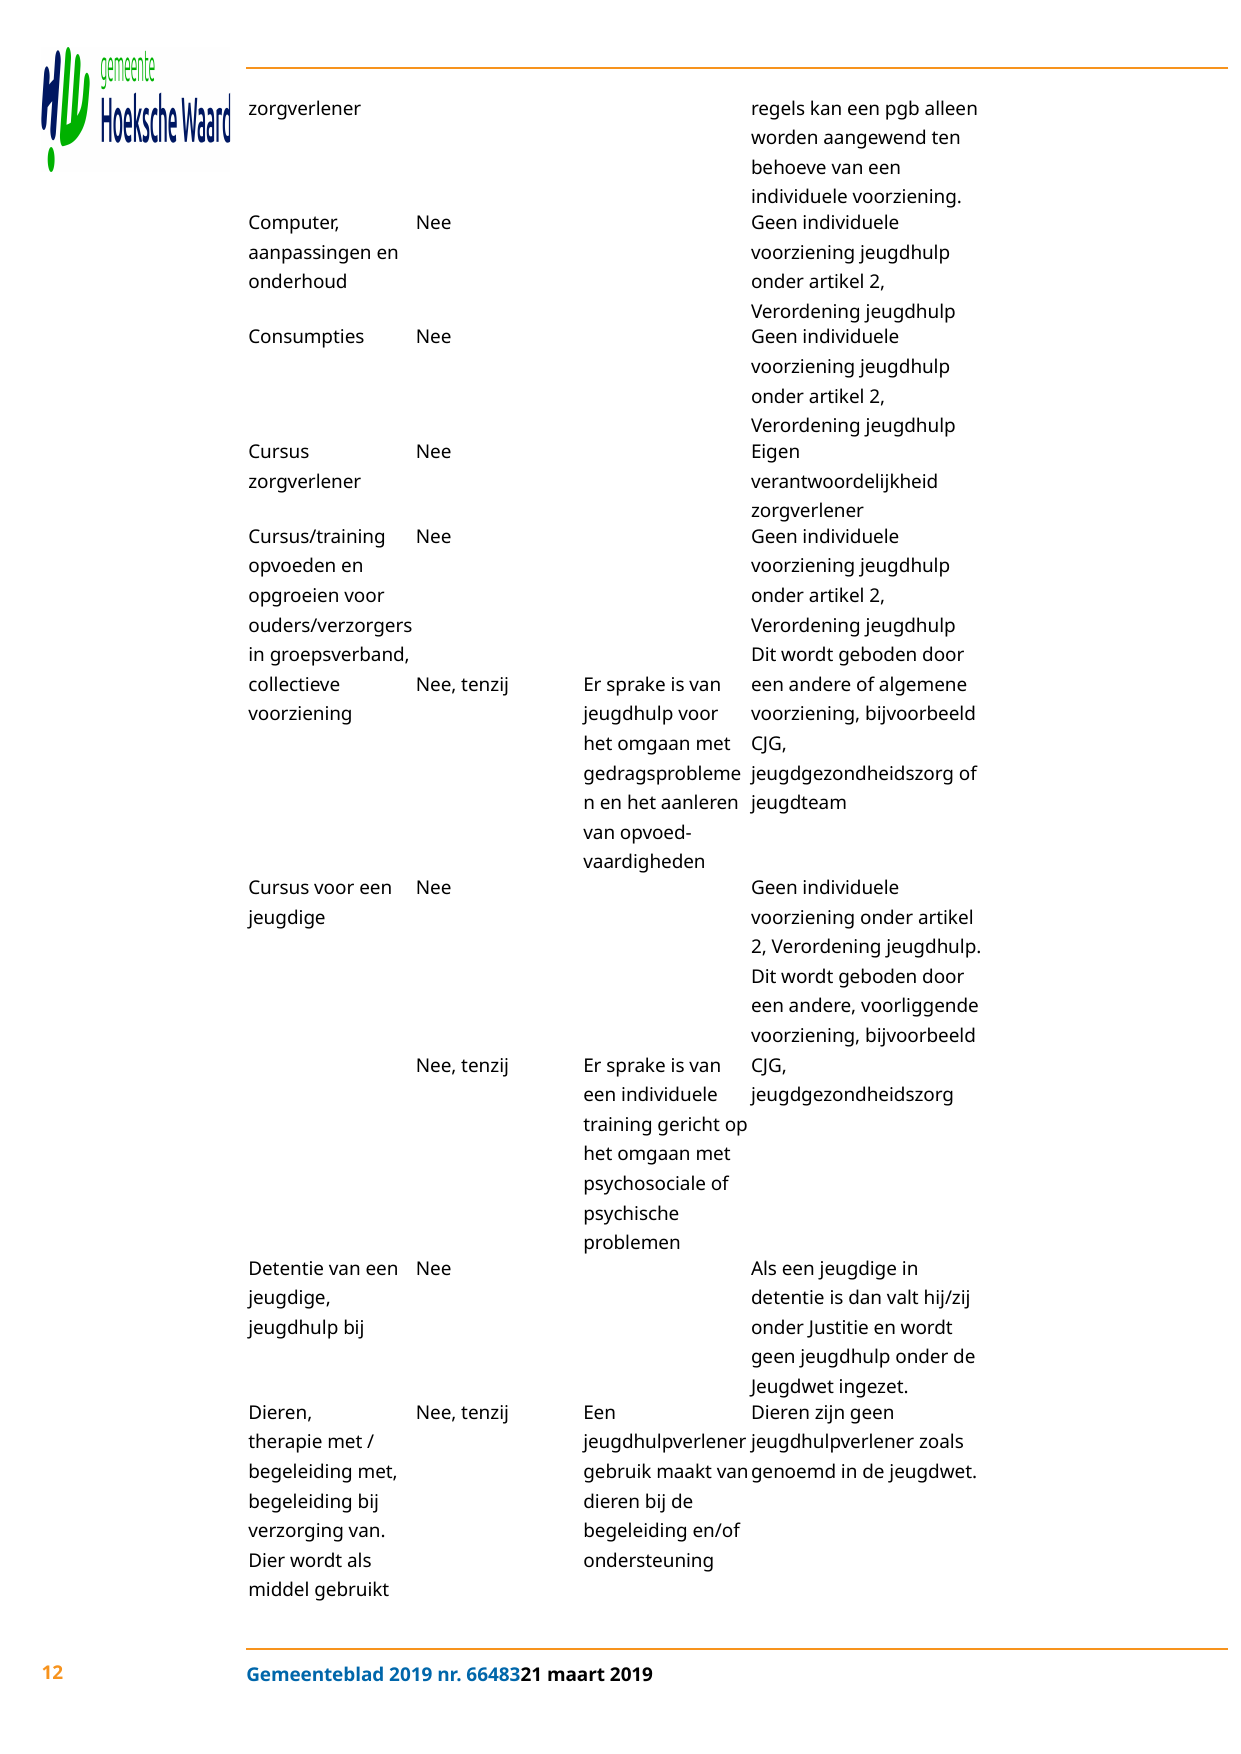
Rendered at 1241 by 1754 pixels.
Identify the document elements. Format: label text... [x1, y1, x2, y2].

table_cell Nee [416, 1255, 583, 1399]
table_cell [984, 1255, 1152, 1399]
table_cell Een jeugdhulpverlener gebruik maakt van dieren bij de begeleiding en/of ondersteuning [583, 1399, 751, 1602]
table_cell [984, 209, 1152, 324]
table_cell Geen individuele voorziening jeugdhulp onder artikel 2, Verordening jeugdhulp [751, 209, 984, 324]
picture [41, 47, 231, 172]
table_cell Nee [416, 324, 583, 438]
table_cell Computer, aanpassingen en onderhoud [248, 209, 416, 324]
table_cell [583, 1255, 751, 1399]
table_cell Nee [416, 438, 583, 523]
table_cell Geen individuele voorziening jeugdhulp onder artikel 2, Verordening jeugdhulp [751, 324, 984, 438]
table_cell [583, 209, 751, 324]
table_cell Nee, tenzij [416, 1399, 583, 1602]
table_cell [583, 438, 751, 523]
table_cell Nee [416, 209, 583, 324]
table_cell Als een jeugdige in detentie is dan valt hij/zij onder Justitie en wordt geen jeugdhulp onder de Jeugdwet ingezet. [751, 1255, 984, 1399]
table_cell Detentie van een jeugdige, jeugdhulp bij [248, 1255, 416, 1399]
table_cell Cursus zorgverlener [248, 438, 416, 523]
table_cell Nee Nee, tenzij [416, 523, 583, 874]
table_cell [583, 324, 751, 438]
table_cell [583, 95, 751, 209]
table_cell [984, 523, 1152, 874]
table_cell Geen individuele voorziening onder artikel 2, Verordening jeugdhulp. Dit wordt geboden door een andere, voorliggende voorziening, bijvoorbeeld CJG, jeugdgezondheidszorg [751, 874, 984, 1255]
table_cell Consumpties [248, 324, 416, 438]
table_cell Er sprake is van jeugdhulp voor het omgaan met gedragsproblemen en het aanleren van opvoed- vaardigheden [583, 523, 751, 874]
table_cell zorgverlener [248, 95, 416, 209]
table_cell Cursus/training opvoeden en opgroeien voor ouders/verzorgers in groepsverband, collectieve voorziening [248, 523, 416, 874]
table_cell Dieren zijn geen jeugdhulpverlener zoals genoemd in de jeugdwet. [751, 1399, 984, 1602]
table_cell [984, 324, 1152, 438]
table_cell Geen individuele voorziening jeugdhulp onder artikel 2, Verordening jeugdhulp Dit wordt geboden door een andere of algemene voorziening, bijvoorbeeld CJG, jeugdgezondheidszorg of jeugdteam [751, 523, 984, 874]
table_cell Dieren, therapie met / begeleiding met, begeleiding bij verzorging van. Dier wordt als middel gebruikt [248, 1399, 416, 1602]
table_cell [416, 95, 583, 209]
table_cell Er sprake is van een individuele training gericht op het omgaan met psychosociale of psychische problemen [583, 874, 751, 1255]
table_cell Cursus voor een jeugdige [248, 874, 416, 1255]
table_cell [984, 874, 1152, 1255]
table_cell [984, 438, 1152, 523]
table_cell [984, 95, 1152, 209]
table_cell Nee Nee, tenzij [416, 874, 583, 1255]
table_cell regels kan een pgb alleen worden aangewend ten behoeve van een individuele voorziening. [751, 95, 984, 209]
table_cell Eigen verantwoordelijkheid zorgverlener [751, 438, 984, 523]
table_cell [984, 1399, 1152, 1602]
